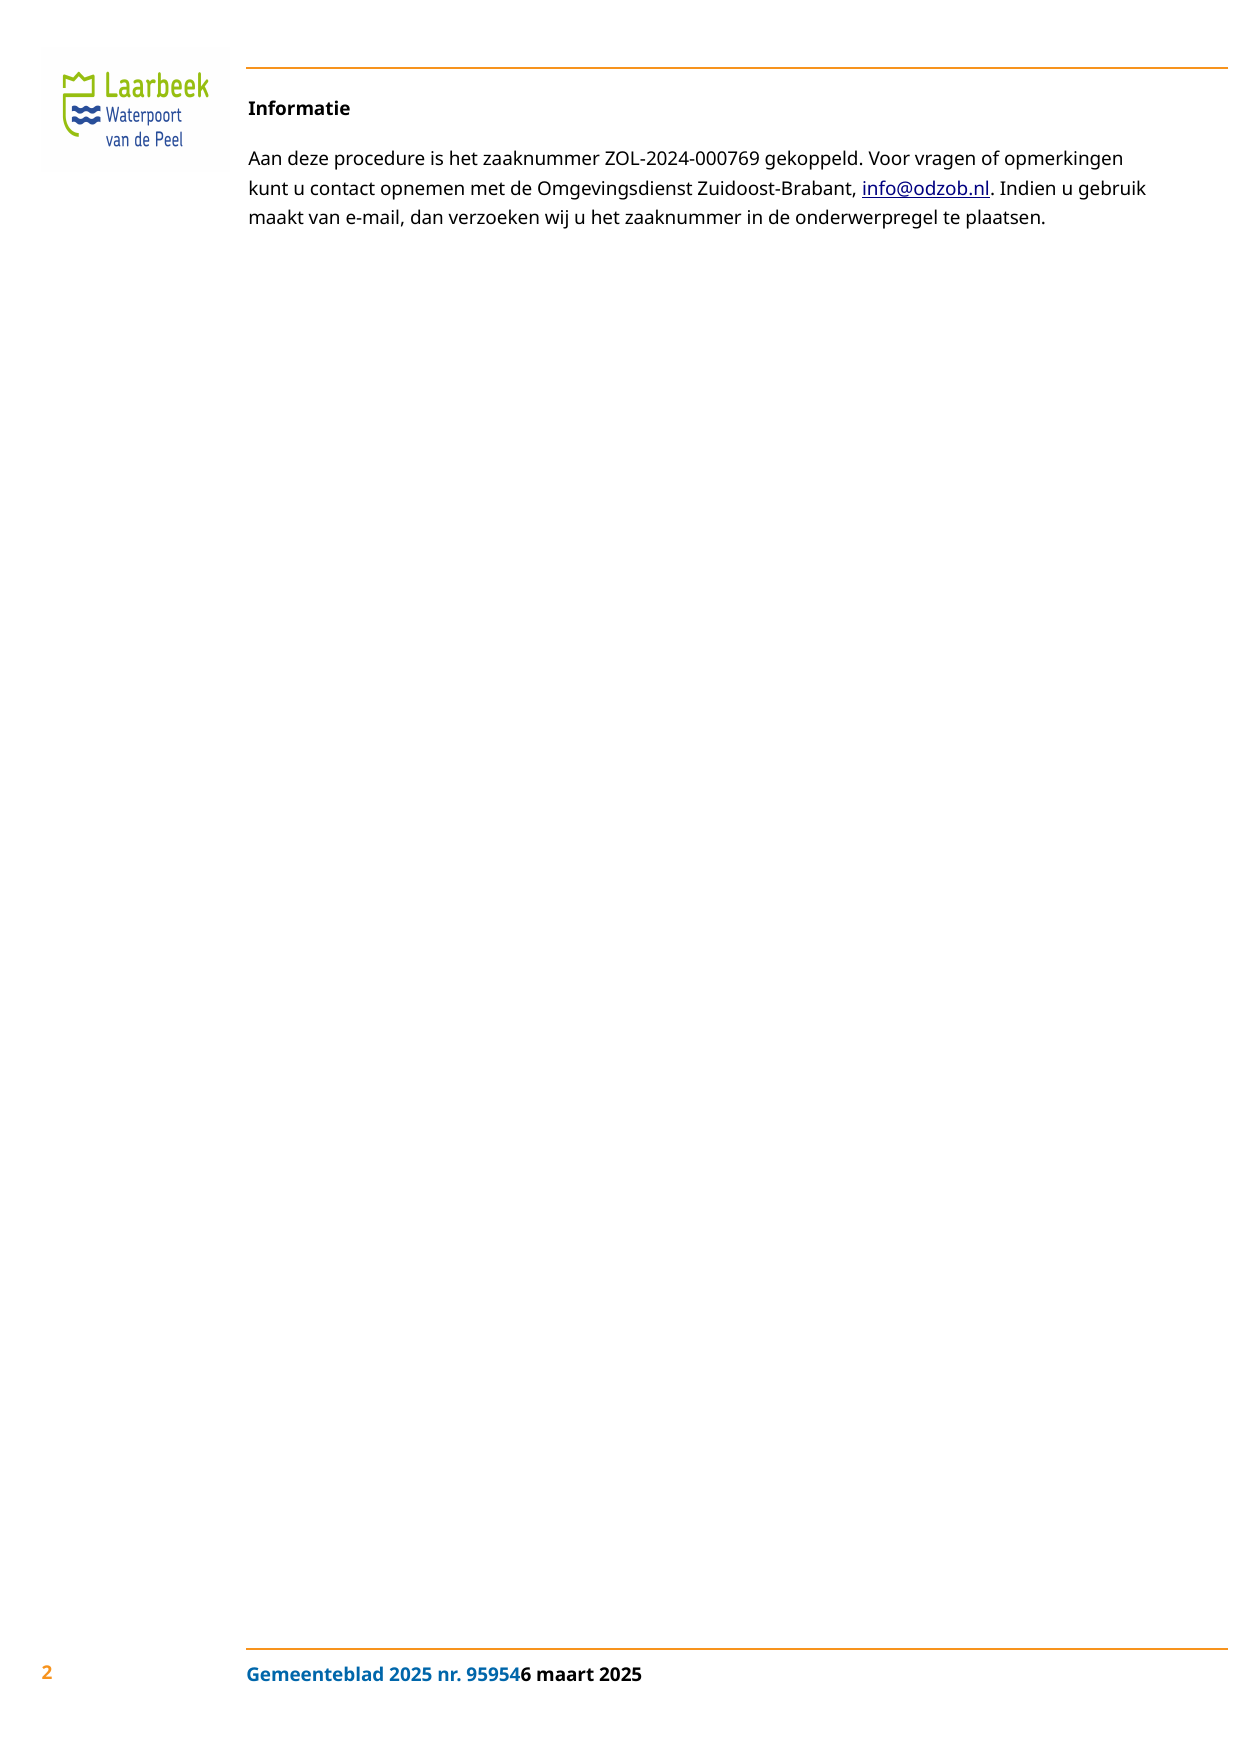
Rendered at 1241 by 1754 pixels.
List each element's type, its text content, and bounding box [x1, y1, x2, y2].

picture [41, 47, 231, 172]
text Aan deze procedure is het zaaknummer ZOL-2024-000769 gekoppeld. Voor vragen of opmerkingen kunt u contact opnemen met de Omgevingsdienst Zuidoost-Brabant, info@odzob.nl. Indien u gebruik maakt van e-mail, dan verzoeken wij u het zaaknummer in de onderwerpregel te plaatsen. [248, 145, 1152, 230]
text Informatie [248, 95, 1152, 121]
